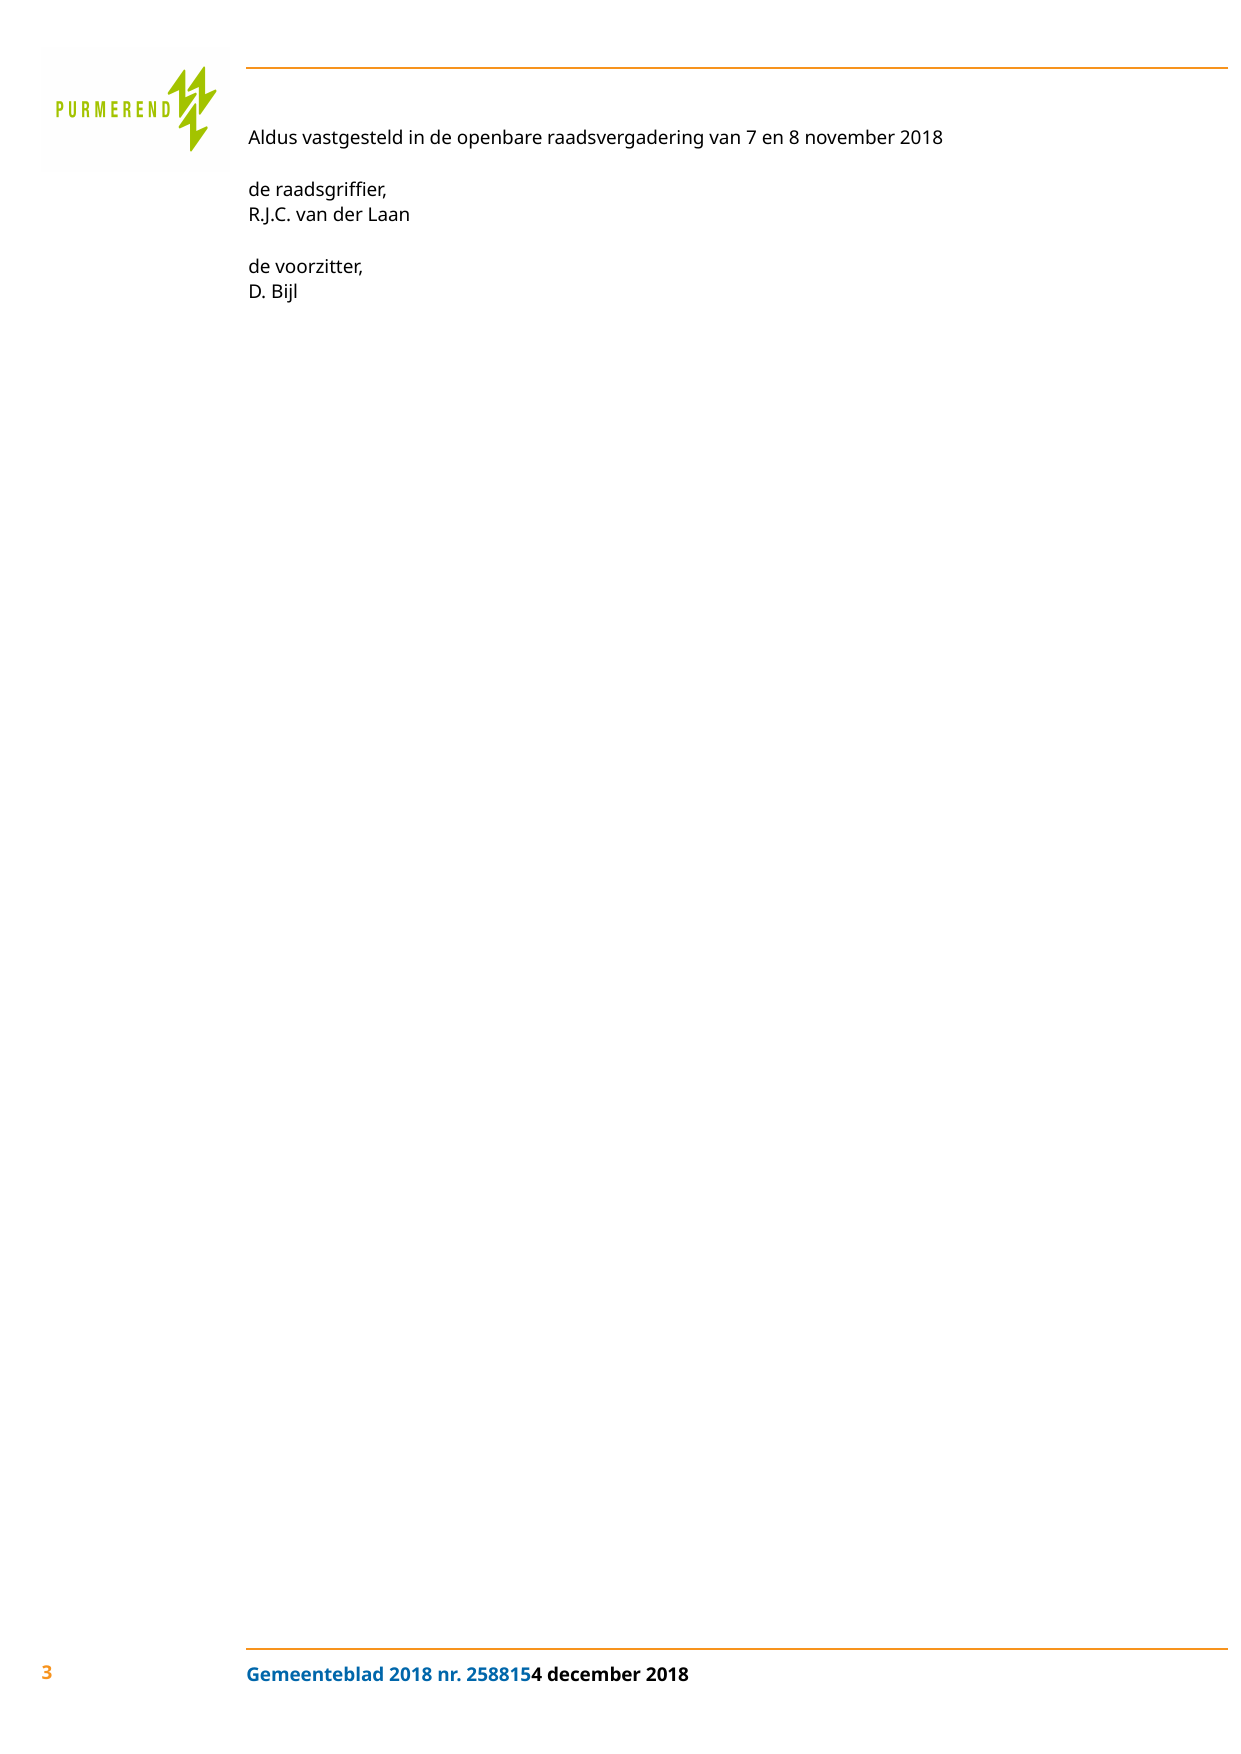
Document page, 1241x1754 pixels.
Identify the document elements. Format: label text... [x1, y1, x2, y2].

text Aldus vastgesteld in de openbare raadsvergadering van 7 en 8 november 2018 [248, 124, 1152, 150]
text D. Bijl [248, 279, 1152, 304]
text de voorzitter, [248, 253, 1152, 279]
picture [41, 47, 231, 172]
text de raadsgriffier, [248, 176, 1152, 202]
text R.J.C. van der Laan [248, 202, 1152, 227]
